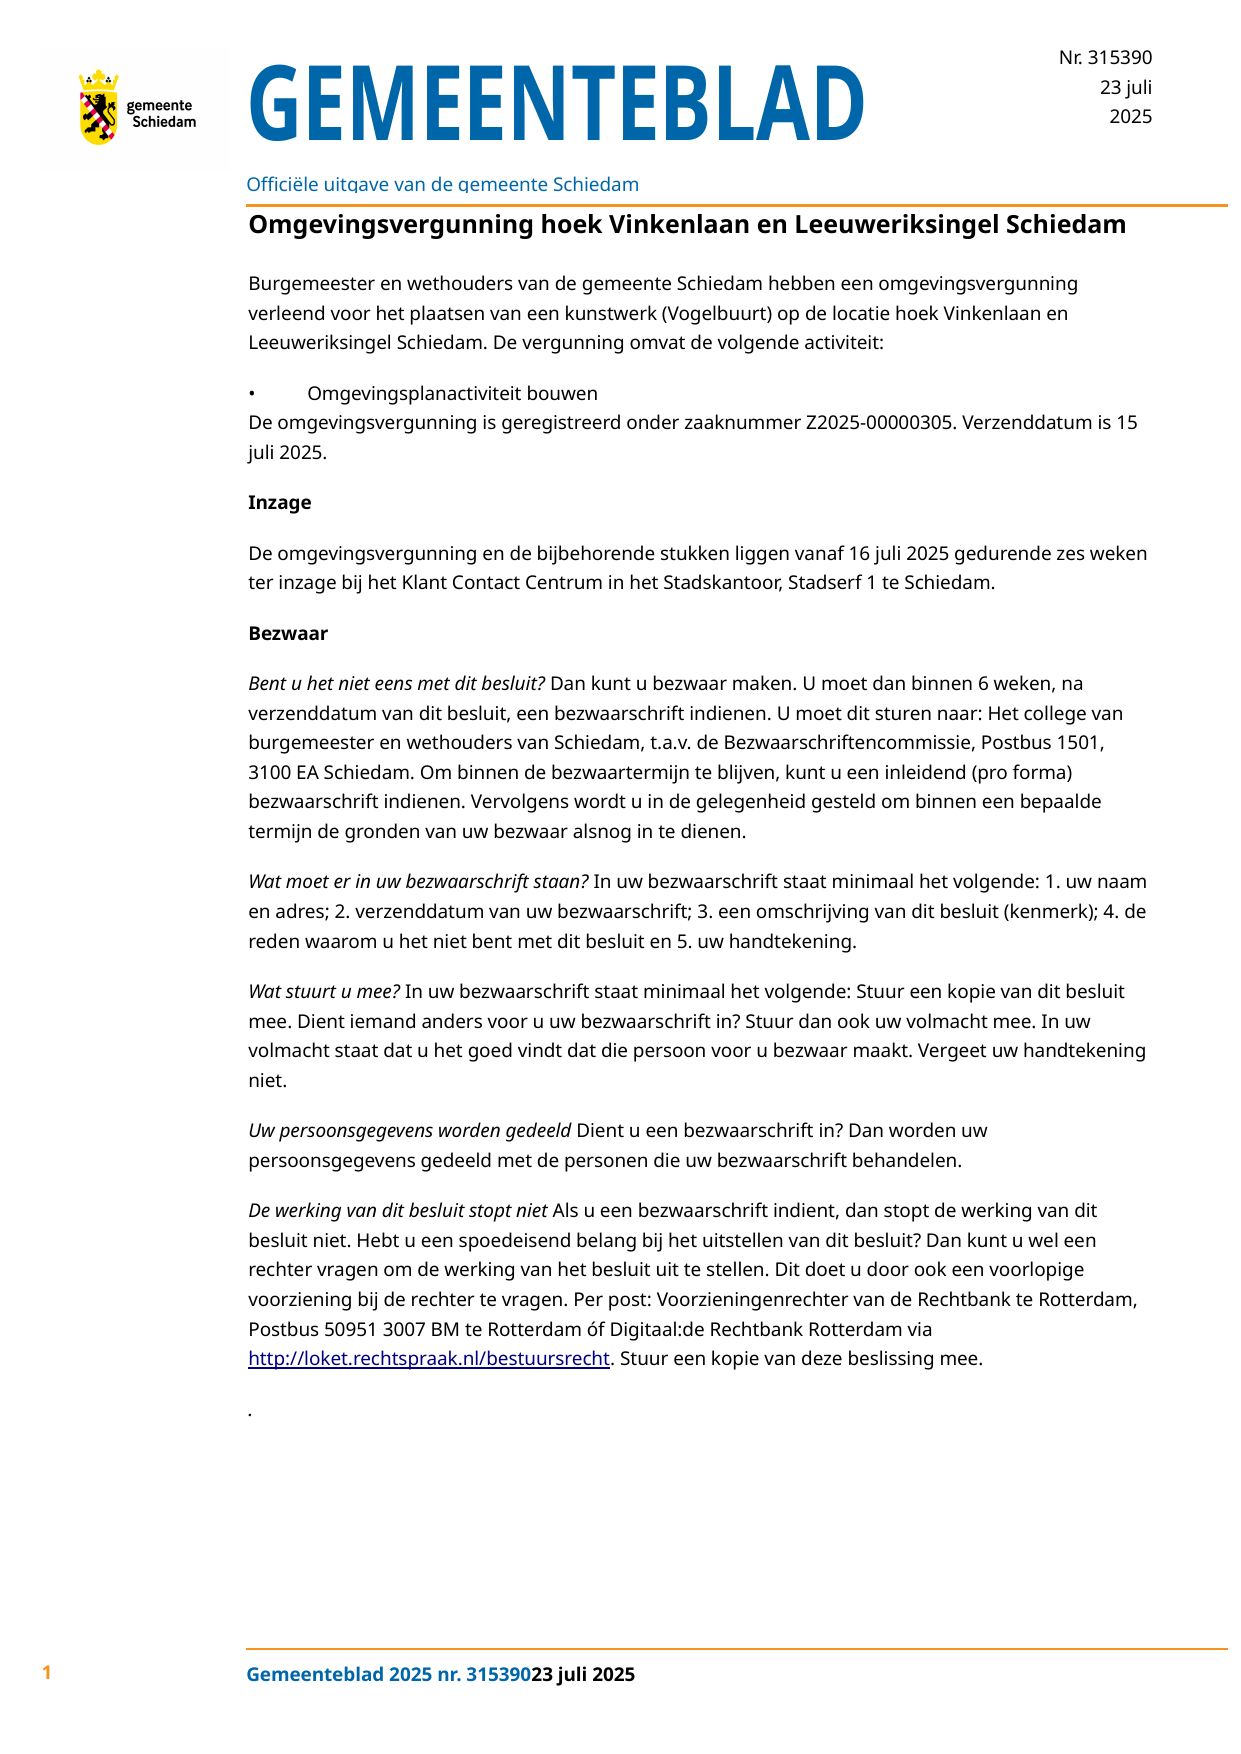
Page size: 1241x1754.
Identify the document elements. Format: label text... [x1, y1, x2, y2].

text Wat stuurt u mee? In uw bezwaarschrift staat minimaal het volgende: Stuur een kopie van dit besluit mee. Dient iemand anders voor u uw bezwaarschrift in? Stuur dan ook uw volmacht mee. In uw volmacht staat dat u het goed vindt dat die persoon voor u bezwaar maakt. Vergeet uw handtekening niet. [248, 978, 1152, 1093]
text De omgevingsvergunning en de bijbehorende stukken liggen vanaf 16 juli 2025 gedurende zes weken ter inzage bij het Klant Contact Centrum in het Stadskantoor, Stadserf 1 te Schiedam. [248, 540, 1152, 595]
text Bezwaar [248, 620, 1152, 646]
text Uw persoonsgegevens worden gedeeld Dient u een bezwaarschrift in? Dan worden uw persoonsgegevens gedeeld met de personen die uw bezwaarschrift behandelen. [248, 1117, 1152, 1173]
text De werking van dit besluit stopt niet Als u een bezwaarschrift indient, dan stopt de werking van dit besluit niet. Hebt u een spoedeisend belang bij het uitstellen van dit besluit? Dan kunt u wel een rechter vragen om de werking van het besluit uit te stellen. Dit doet u door ook een voorlopige voorziening bij de rechter te vragen. Per post: Voorzieningenrechter van de Rechtbank te Rotterdam, Postbus 50951 3007 BM te Rotterdam óf Digitaal:de Rechtbank Rotterdam via http://loket.rechtspraak.nl/bestuursrecht. Stuur een kopie van deze beslissing mee. [248, 1197, 1152, 1371]
text Burgemeester en wethouders van de gemeente Schiedam hebben een omgevingsvergunning verleend voor het plaatsen van een kunstwerk (Vogelbuurt) op de locatie hoek Vinkenlaan en Leeuweriksingel Schiedam. De vergunning omvat de volgende activiteit: [248, 270, 1152, 355]
text De omgevingsvergunning is geregistreerd onder zaaknummer Z2025-00000305. Verzenddatum is 15 juli 2025. [248, 409, 1152, 465]
picture [41, 47, 231, 172]
text Inzage [248, 489, 1152, 515]
text Omgevingsvergunning hoek Vinkenlaan en Leeuweriksingel Schiedam [248, 207, 1152, 241]
text Bent u het niet eens met dit besluit? Dan kunt u bezwaar maken. U moet dan binnen 6 weken, na verzenddatum van dit besluit, een bezwaarschrift indienen. U moet dit sturen naar: Het college van burgemeester en wethouders van Schiedam, t.a.v. de Bezwaarschriftencommissie, Postbus 1501, 3100 EA Schiedam. Om binnen de bezwaartermijn te blijven, kunt u een inleidend (pro forma) bezwaarschrift indienen. Vervolgens wordt u in de gelegenheid gesteld om binnen een bepaalde termijn de gronden van uw bezwaar alsnog in te dienen. [248, 670, 1152, 844]
text Wat moet er in uw bezwaarschrift staan? In uw bezwaarschrift staat minimaal het volgende: 1. uw naam en adres; 2. verzenddatum van uw bezwaarschrift; 3. een omschrijving van dit besluit (kenmerk); 4. de reden waarom u het niet bent met dit besluit en 5. uw handtekening. [248, 869, 1152, 953]
text . [248, 1396, 1152, 1421]
list Omgevingsplanactiviteit bouwen [248, 380, 1152, 406]
